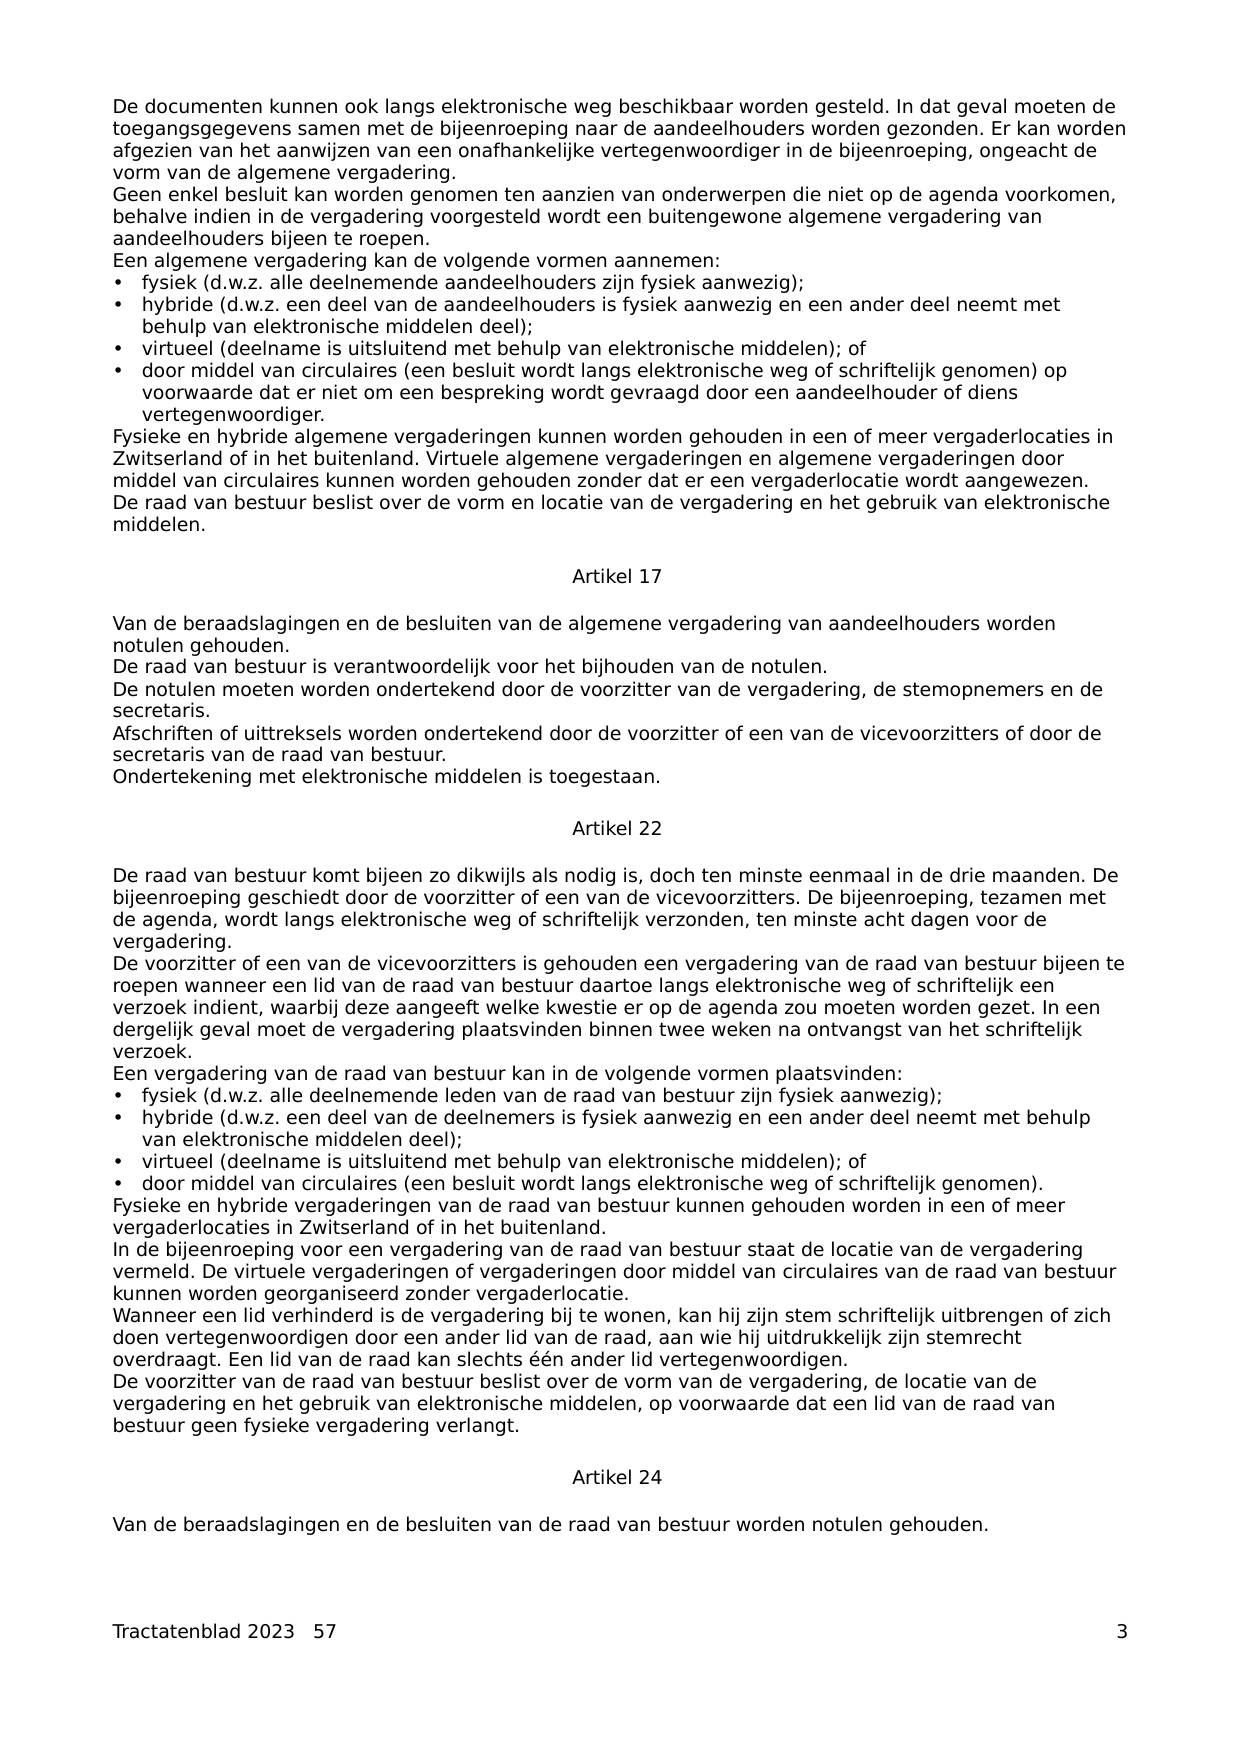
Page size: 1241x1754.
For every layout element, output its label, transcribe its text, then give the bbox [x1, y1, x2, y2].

subtitle Artikel 22 [112, 818, 1128, 840]
text Fysieke en hybride vergaderingen van de raad van bestuur kunnen gehouden worden in een of meer vergaderlocaties in Zwitserland of in het buitenland. [112, 1195, 1128, 1239]
text • door middel van circulaires (een besluit wordt langs elektronische weg of schriftelijk genomen) op voorwaarde dat er niet om een bespreking wordt gevraagd door een aandeelhouder of diens vertegenwoordiger. [112, 360, 1128, 426]
subtitle Artikel 17 [112, 566, 1128, 587]
text De raad van bestuur is verantwoordelijk voor het bijhouden van de notulen. [112, 656, 1128, 678]
text De voorzitter van de raad van bestuur beslist over de vorm van de vergadering, de locatie van de vergadering en het gebruik van elektronische middelen, op voorwaarde dat een lid van de raad van bestuur geen fysieke vergadering verlangt. [112, 1371, 1128, 1437]
text Van de beraadslagingen en de besluiten van de raad van bestuur worden notulen gehouden. [112, 1514, 1128, 1536]
text Fysieke en hybride algemene vergaderingen kunnen worden gehouden in een of meer vergaderlocaties in Zwitserland of in het buitenland. Virtuele algemene vergaderingen en algemene vergaderingen door middel van circulaires kunnen worden gehouden zonder dat er een vergaderlocatie wordt aangewezen. [112, 426, 1128, 492]
text De raad van bestuur komt bijeen zo dikwijls als nodig is, doch ten minste eenmaal in de drie maanden. De bijeenroeping geschiedt door de voorzitter of een van de vicevoorzitters. De bijeenroeping, tezamen met de agenda, wordt langs elektronische weg of schriftelijk verzonden, ten minste acht dagen voor de vergadering. [112, 865, 1128, 953]
subtitle Artikel 24 [112, 1467, 1128, 1489]
text In de bijeenroeping voor een vergadering van de raad van bestuur staat de locatie van de vergadering vermeld. De virtuele vergaderingen of vergaderingen door middel van circulaires van de raad van bestuur kunnen worden georganiseerd zonder vergaderlocatie. [112, 1239, 1128, 1305]
text • virtueel (deelname is uitsluitend met behulp van elektronische middelen); of [112, 338, 1128, 360]
text Afschriften of uittreksels worden ondertekend door de voorzitter of een van de vicevoorzitters of door de secretaris van de raad van bestuur. [112, 722, 1128, 766]
text De voorzitter of een van de vicevoorzitters is gehouden een vergadering van de raad van bestuur bijeen te roepen wanneer een lid van de raad van bestuur daartoe langs elektronische weg of schriftelijk een verzoek indient, waarbij deze aangeeft welke kwestie er op de agenda zou moeten worden gezet. In een dergelijk geval moet de vergadering plaatsvinden binnen twee weken na ontvangst van het schriftelijk verzoek. [112, 953, 1128, 1063]
text Ondertekening met elektronische middelen is toegestaan. [112, 766, 1128, 788]
text De documenten kunnen ook langs elektronische weg beschikbaar worden gesteld. In dat geval moeten de toegangsgegevens samen met de bijeenroeping naar de aandeelhouders worden gezonden. Er kan worden afgezien van het aanwijzen van een onafhankelijke vertegenwoordiger in de bijeenroeping, ongeacht de vorm van de algemene vergadering. [112, 96, 1128, 184]
text • door middel van circulaires (een besluit wordt langs elektronische weg of schriftelijk genomen). [112, 1173, 1128, 1195]
text De notulen moeten worden ondertekend door de voorzitter van de vergadering, de stemopnemers en de secretaris. [112, 678, 1128, 722]
text Een vergadering van de raad van bestuur kan in de volgende vormen plaatsvinden: [112, 1063, 1128, 1085]
text Van de beraadslagingen en de besluiten van de algemene vergadering van aandeelhouders worden notulen gehouden. [112, 612, 1128, 656]
text • hybride (d.w.z. een deel van de deelnemers is fysiek aanwezig en een ander deel neemt met behulp van elektronische middelen deel); [112, 1107, 1128, 1151]
text • fysiek (d.w.z. alle deelnemende leden van de raad van bestuur zijn fysiek aanwezig); [112, 1085, 1128, 1107]
text • hybride (d.w.z. een deel van de aandeelhouders is fysiek aanwezig en een ander deel neemt met behulp van elektronische middelen deel); [112, 294, 1128, 338]
text Geen enkel besluit kan worden genomen ten aanzien van onderwerpen die niet op de agenda voorkomen, behalve indien in de vergadering voorgesteld wordt een buitengewone algemene vergadering van aandeelhouders bijeen te roepen. [112, 184, 1128, 250]
text De raad van bestuur beslist over de vorm en locatie van de vergadering en het gebruik van elektronische middelen. [112, 492, 1128, 536]
text • virtueel (deelname is uitsluitend met behulp van elektronische middelen); of [112, 1151, 1128, 1173]
text Een algemene vergadering kan de volgende vormen aannemen: [112, 250, 1128, 272]
text • fysiek (d.w.z. alle deelnemende aandeelhouders zijn fysiek aanwezig); [112, 272, 1128, 294]
text Wanneer een lid verhinderd is de vergadering bij te wonen, kan hij zijn stem schriftelijk uitbrengen of zich doen vertegenwoordigen door een ander lid van de raad, aan wie hij uitdrukkelijk zijn stemrecht overdraagt. Een lid van de raad kan slechts één ander lid vertegenwoordigen. [112, 1305, 1128, 1371]
